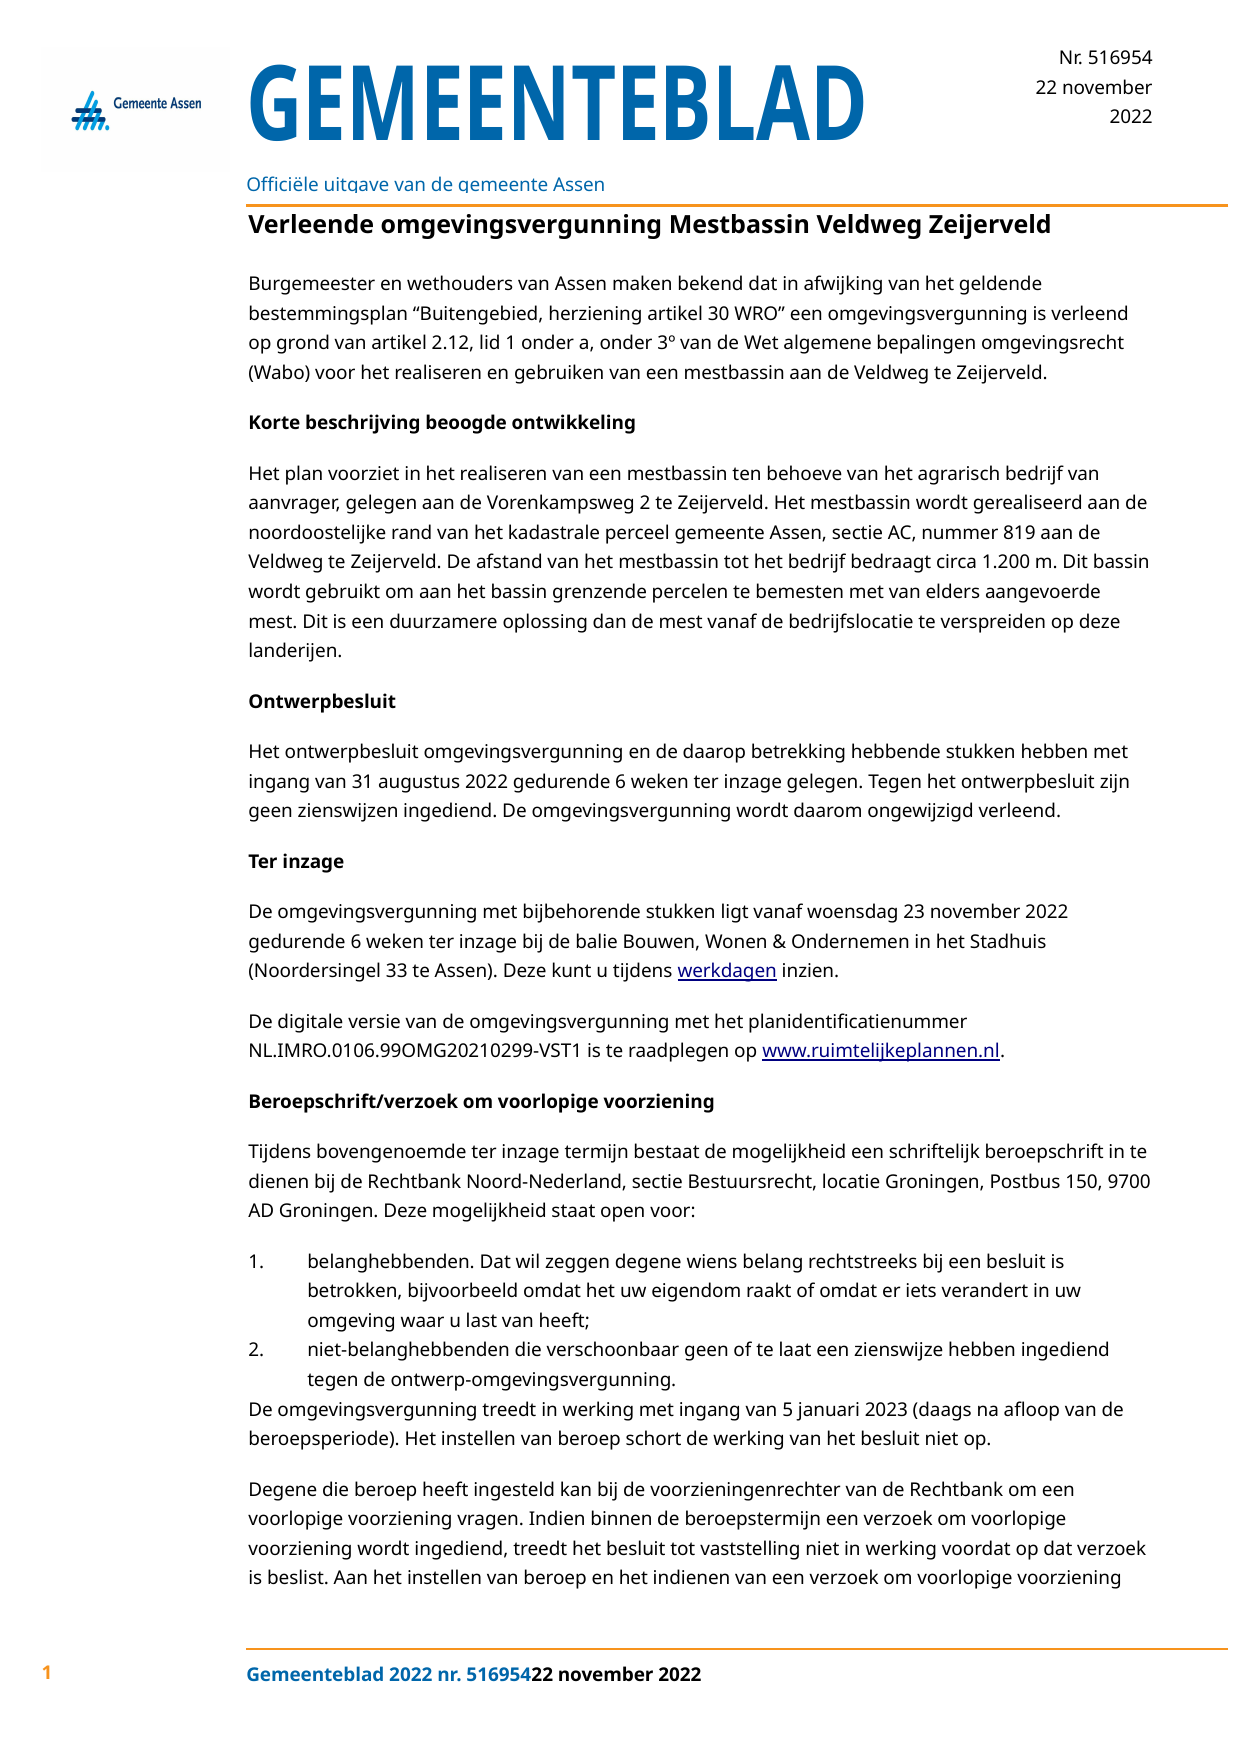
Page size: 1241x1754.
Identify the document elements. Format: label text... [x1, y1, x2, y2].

text De omgevingsvergunning treedt in werking met ingang van 5 januari 2023 (daags na afloop van de beroepsperiode). Het instellen van beroep schort de werking van het besluit niet op. [248, 1396, 1152, 1451]
text Ontwerpbesluit [248, 688, 1152, 713]
text Degene die beroep heeft ingesteld kan bij de voorzieningenrechter van de Rechtbank om een voorlopige voorziening vragen. Indien binnen de beroepstermijn een verzoek om voorlopige voorziening wordt ingediend, treedt het besluit tot vaststelling niet in werking voordat op dat verzoek is beslist. Aan het instellen van beroep en het indienen van een verzoek om voorlopige voorziening [248, 1476, 1152, 1590]
text De digitale versie van de omgevingsvergunning met het planidentificatienummer NL.IMRO.0106.99OMG20210299-VST1 is te raadplegen op www.ruimtelijkeplannen.nl. [248, 1008, 1152, 1063]
text Ter inzage [248, 848, 1152, 873]
list niet-belanghebbenden die verschoonbaar geen of te laat een zienswijze hebben ingediend tegen de ontwerp-omgevingsvergunning. [248, 1337, 1152, 1392]
list belanghebbenden. Dat wil zeggen degene wiens belang rechtstreeks bij een besluit is betrokken, bijvoorbeeld omdat het uw eigendom raakt of omdat er iets verandert in uw omgeving waar u last van heeft; [248, 1248, 1152, 1333]
text Burgemeester en wethouders van Assen maken bekend dat in afwijking van het geldende bestemmingsplan “Buitengebied, herziening artikel 30 WRO” een omgevingsvergunning is verleend op grond van artikel 2.12, lid 1 onder a, onder 3º van de Wet algemene bepalingen omgevingsrecht (Wabo) voor het realiseren en gebruiken van een mestbassin aan de Veldweg te Zeijerveld. [248, 270, 1152, 385]
text Beroepschrift/verzoek om voorlopige voorziening [248, 1088, 1152, 1113]
text Verleende omgevingsvergunning Mestbassin Veldweg Zeijerveld [248, 207, 1152, 241]
text Korte beschrijving beoogde ontwikkeling [248, 409, 1152, 435]
picture [41, 47, 231, 172]
text Het ontwerpbesluit omgevingsvergunning en de daarop betrekking hebbende stukken hebben met ingang van 31 augustus 2022 gedurende 6 weken ter inzage gelegen. Tegen het ontwerpbesluit zijn geen zienswijzen ingediend. De omgevingsvergunning wordt daarom ongewijzigd verleend. [248, 738, 1152, 823]
text Het plan voorziet in het realiseren van een mestbassin ten behoeve van het agrarisch bedrijf van aanvrager, gelegen aan de Vorenkampsweg 2 te Zeijerveld. Het mestbassin wordt gerealiseerd aan de noordoostelijke rand van het kadastrale perceel gemeente Assen, sectie AC, nummer 819 aan de Veldweg te Zeijerveld. De afstand van het mestbassin tot het bedrijf bedraagt circa 1.200 m. Dit bassin wordt gebruikt om aan het bassin grenzende percelen te bemesten met van elders aangevoerde mest. Dit is een duurzamere oplossing dan de mest vanaf de bedrijfslocatie te verspreiden op deze landerijen. [248, 460, 1152, 663]
text De omgevingsvergunning met bijbehorende stukken ligt vanaf woensdag 23 november 2022 gedurende 6 weken ter inzage bij de balie Bouwen, Wonen & Ondernemen in het Stadhuis (Noordersingel 33 te Assen). Deze kunt u tijdens werkdagen inzien. [248, 898, 1152, 983]
text Tijdens bovengenoemde ter inzage termijn bestaat de mogelijkheid een schriftelijk beroepschrift in te dienen bij de Rechtbank Noord-Nederland, sectie Bestuursrecht, locatie Groningen, Postbus 150, 9700 AD Groningen. Deze mogelijkheid staat open voor: [248, 1138, 1152, 1223]
